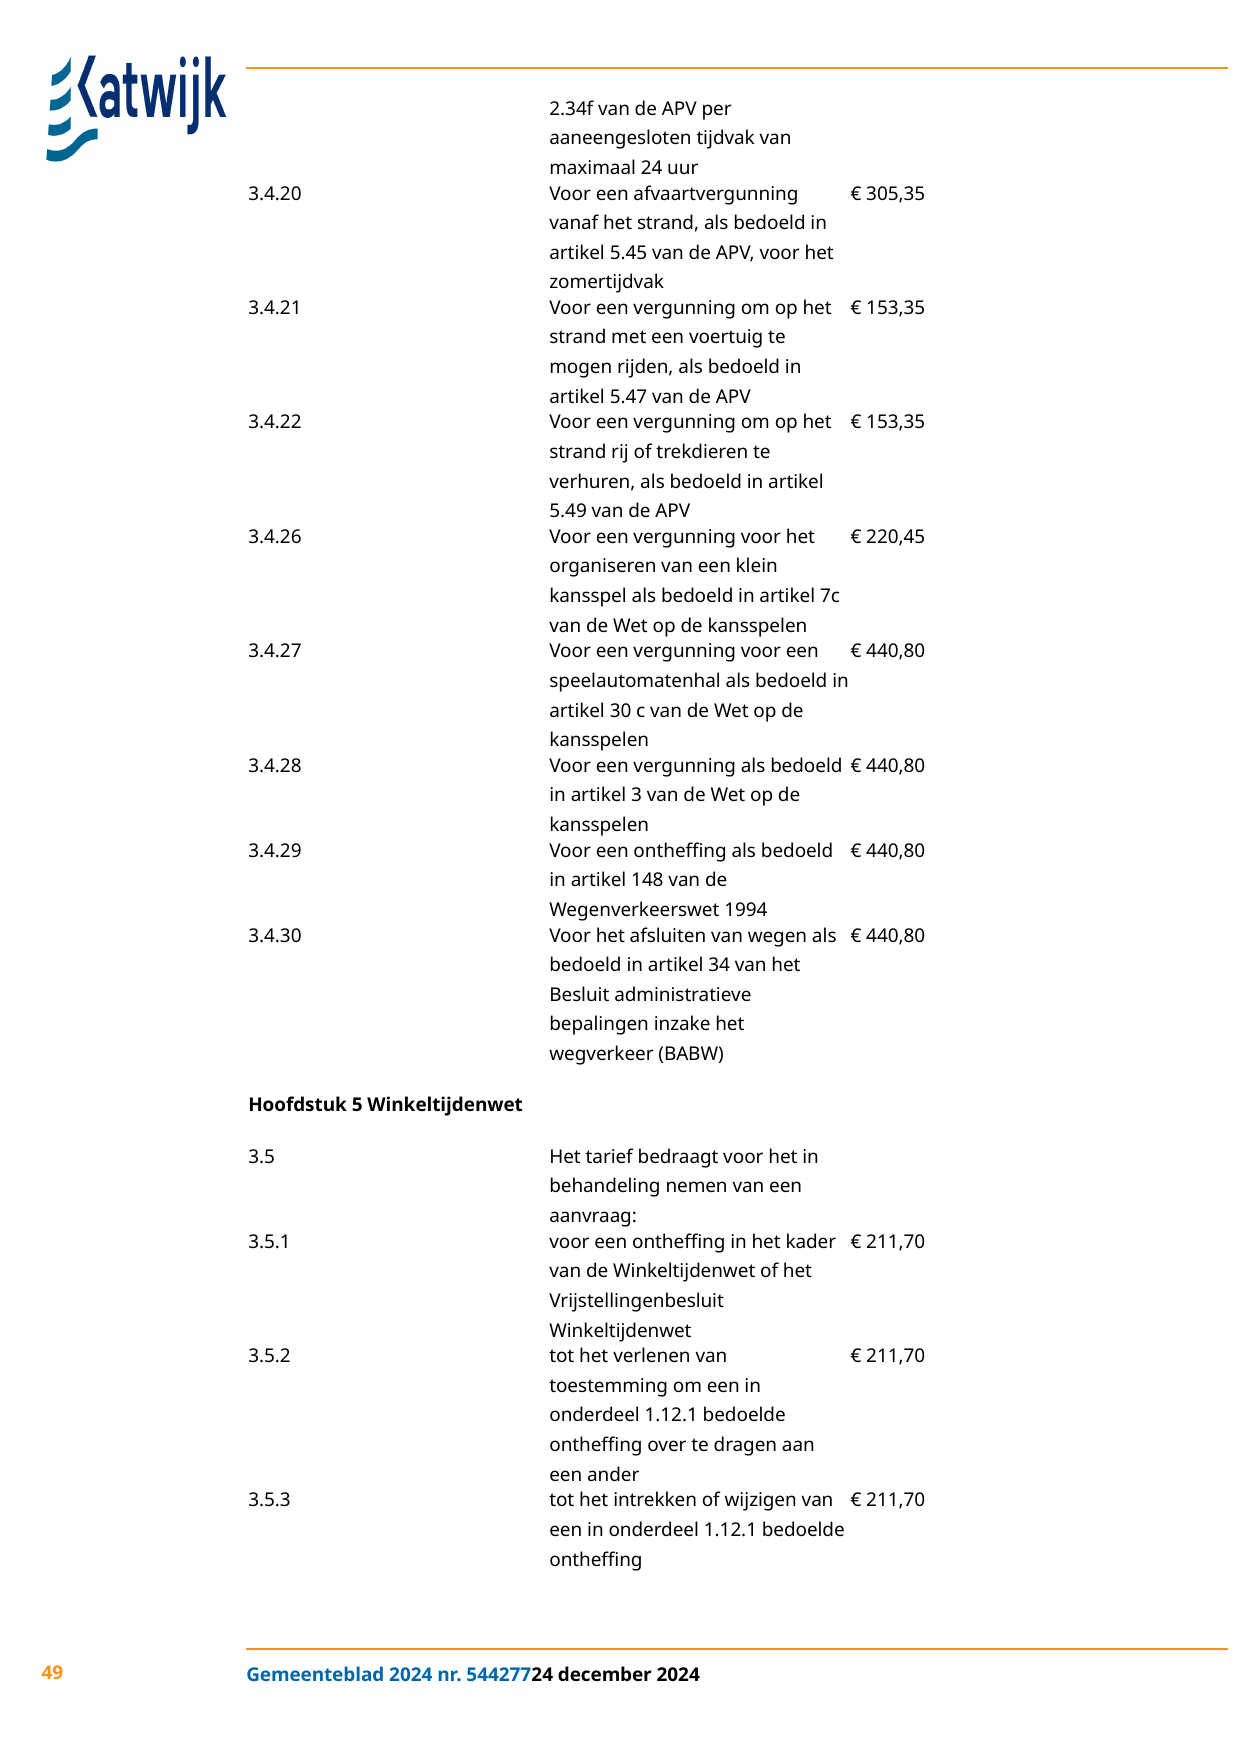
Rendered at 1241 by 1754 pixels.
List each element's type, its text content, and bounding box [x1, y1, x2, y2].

table_cell 3.5.1 [248, 1228, 549, 1342]
table_cell 2.34f van de APV per aaneengesloten tijdvak van maximaal 24 uur [549, 95, 850, 180]
table_cell voor een ontheffing in het kader van de Winkeltijdenwet of het Vrijstellingenbesluit Winkeltijdenwet [549, 1228, 850, 1342]
table_cell 3.5.3 [248, 1487, 549, 1571]
table_cell tot het verlenen van toestemming om een in onderdeel 1.12.1 bedoelde ontheffing over te dragen aan een ander [549, 1343, 850, 1487]
table_cell Het tarief bedraagt voor het in behandeling nemen van een aanvraag: [549, 1143, 850, 1228]
table_cell Voor een vergunning voor een speelautomatenhal als bedoeld in artikel 30 c van de Wet op de kansspelen [549, 638, 850, 752]
picture [41, 47, 231, 172]
table_cell 3.4.30 [248, 922, 549, 1066]
table_cell [850, 1092, 1152, 1117]
table_cell 3.4.20 [248, 180, 549, 294]
table_cell 3.5.2 [248, 1343, 549, 1487]
table_cell 3.4.27 [248, 638, 549, 752]
table_cell Voor een vergunning voor het organiseren van een klein kansspel als bedoeld in artikel 7c van de Wet op de kansspelen [549, 523, 850, 638]
table_cell tot het intrekken of wijzigen van een in onderdeel 1.12.1 bedoelde ontheffing [549, 1487, 850, 1571]
table_cell [850, 1143, 1152, 1228]
table_cell [850, 1118, 1152, 1143]
table_cell 3.4.21 [248, 294, 549, 409]
table_cell [850, 1571, 1152, 1597]
table_cell € 153,35 [850, 409, 1152, 523]
table_cell € 153,35 [850, 294, 1152, 409]
table_cell [248, 1571, 549, 1597]
table_cell [549, 1571, 850, 1597]
table_cell € 211,70 [850, 1487, 1152, 1571]
table_cell € 211,70 [850, 1228, 1152, 1342]
table_cell Voor het afsluiten van wegen als bedoeld in artikel 34 van het Besluit administratieve bepalingen inzake het wegverkeer (BABW) [549, 922, 850, 1066]
table_cell [850, 95, 1152, 180]
table_cell € 211,70 [850, 1343, 1152, 1487]
table_cell Voor een afvaartvergunning vanaf het strand, als bedoeld in artikel 5.45 van de APV, voor het zomertijdvak [549, 180, 850, 294]
table_cell € 440,80 [850, 837, 1152, 922]
table_cell [549, 1066, 850, 1092]
table_cell Voor een vergunning om op het strand rij of trekdieren te verhuren, als bedoeld in artikel 5.49 van de APV [549, 409, 850, 523]
table_cell Voor een vergunning als bedoeld in artikel 3 van de Wet op de kansspelen [549, 752, 850, 837]
table_cell Voor een vergunning om op het strand met een voertuig te mogen rijden, als bedoeld in artikel 5.47 van de APV [549, 294, 850, 409]
table_cell Voor een ontheffing als bedoeld in artikel 148 van de Wegenverkeerswet 1994 [549, 837, 850, 922]
table_cell € 305,35 [850, 180, 1152, 294]
table_cell [549, 1118, 850, 1143]
table_cell € 220,45 [850, 523, 1152, 638]
table_cell [248, 1066, 549, 1092]
table_cell [248, 1118, 549, 1143]
table_cell 3.4.29 [248, 837, 549, 922]
table_cell [850, 1066, 1152, 1092]
table_cell Hoofdstuk 5 Winkeltijdenwet [248, 1092, 850, 1117]
table_cell [248, 95, 549, 180]
table_cell 3.5 [248, 1143, 549, 1228]
table_cell 3.4.28 [248, 752, 549, 837]
table_cell € 440,80 [850, 922, 1152, 1066]
table_cell 3.4.26 [248, 523, 549, 638]
table_cell € 440,80 [850, 638, 1152, 752]
table_cell € 440,80 [850, 752, 1152, 837]
table_cell 3.4.22 [248, 409, 549, 523]
